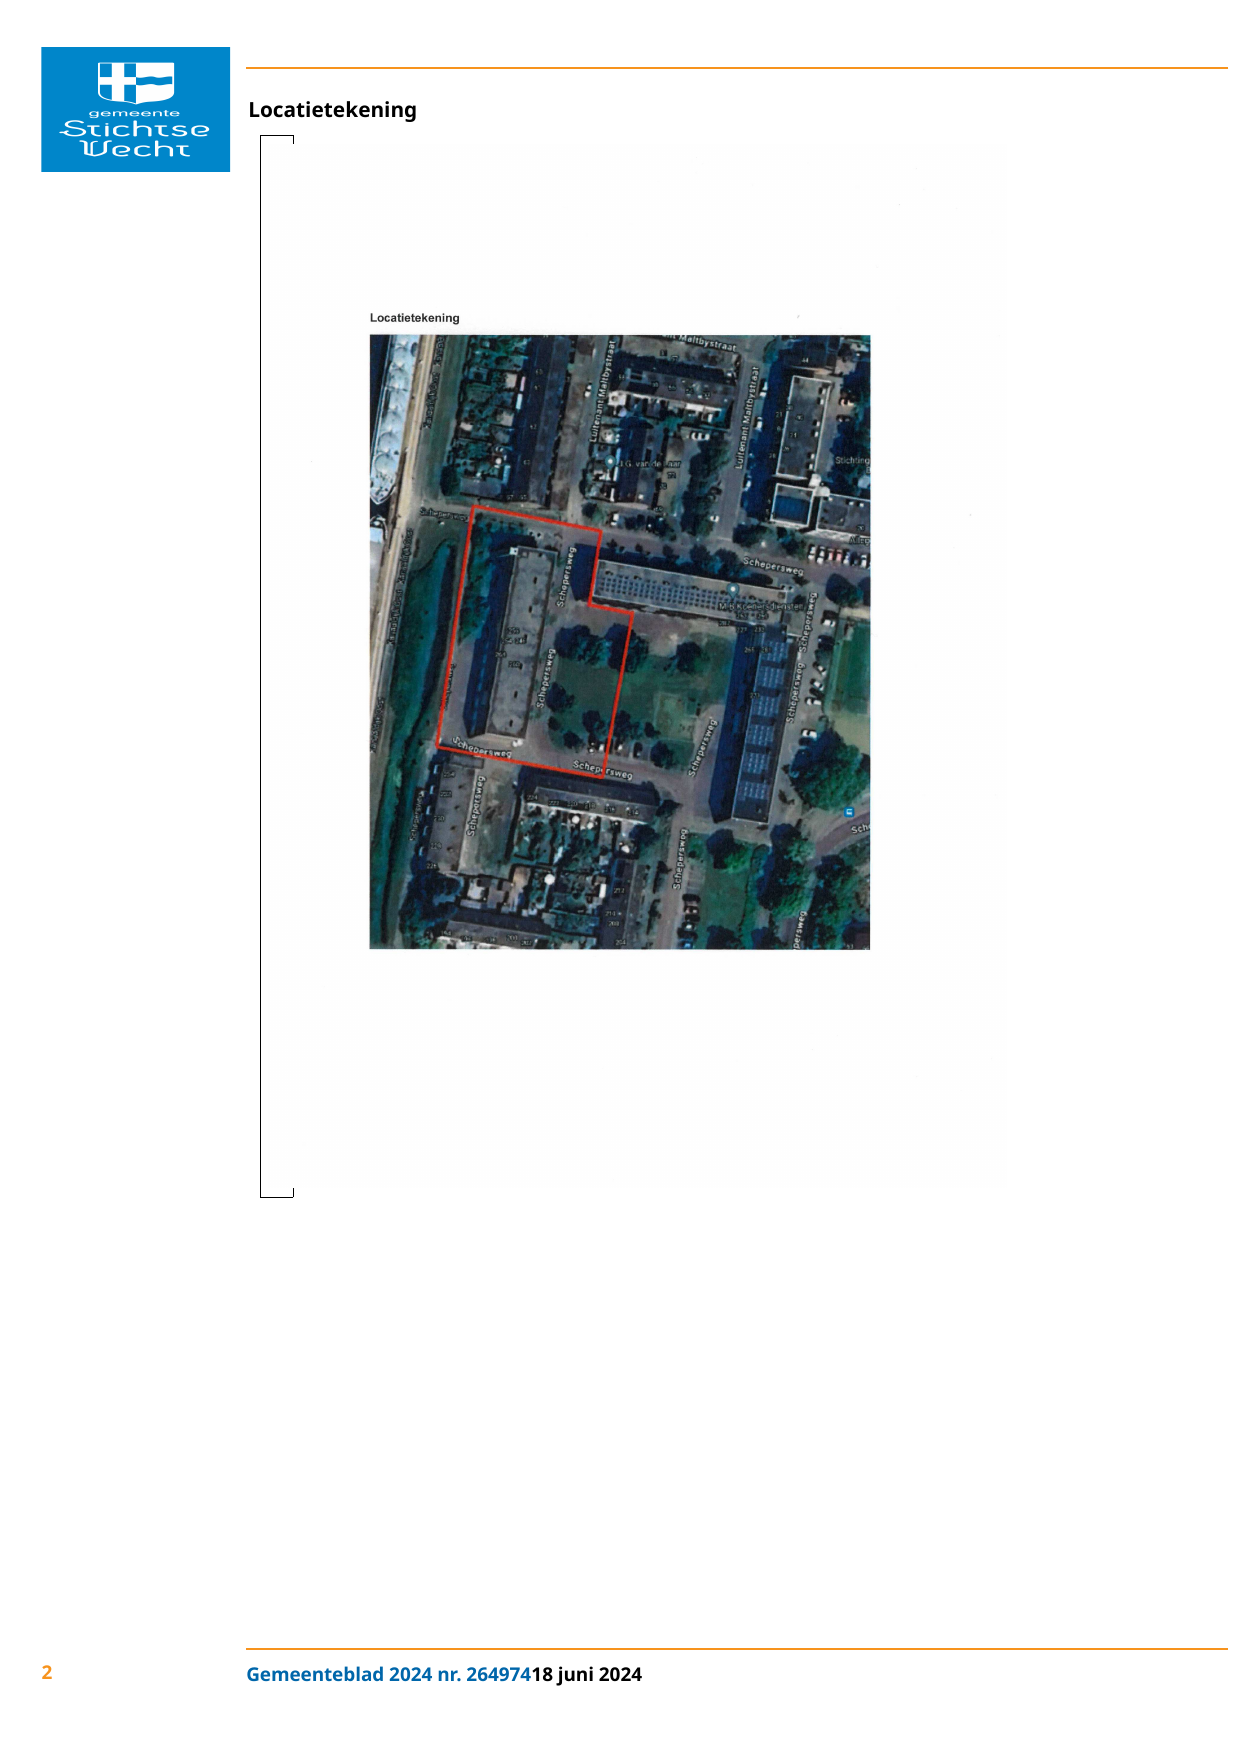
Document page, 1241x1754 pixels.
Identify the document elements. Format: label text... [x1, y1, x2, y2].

text Locatietekening [248, 95, 1152, 123]
picture [99, 63, 135, 101]
picture [137, 63, 174, 103]
picture [268, 144, 1008, 1188]
